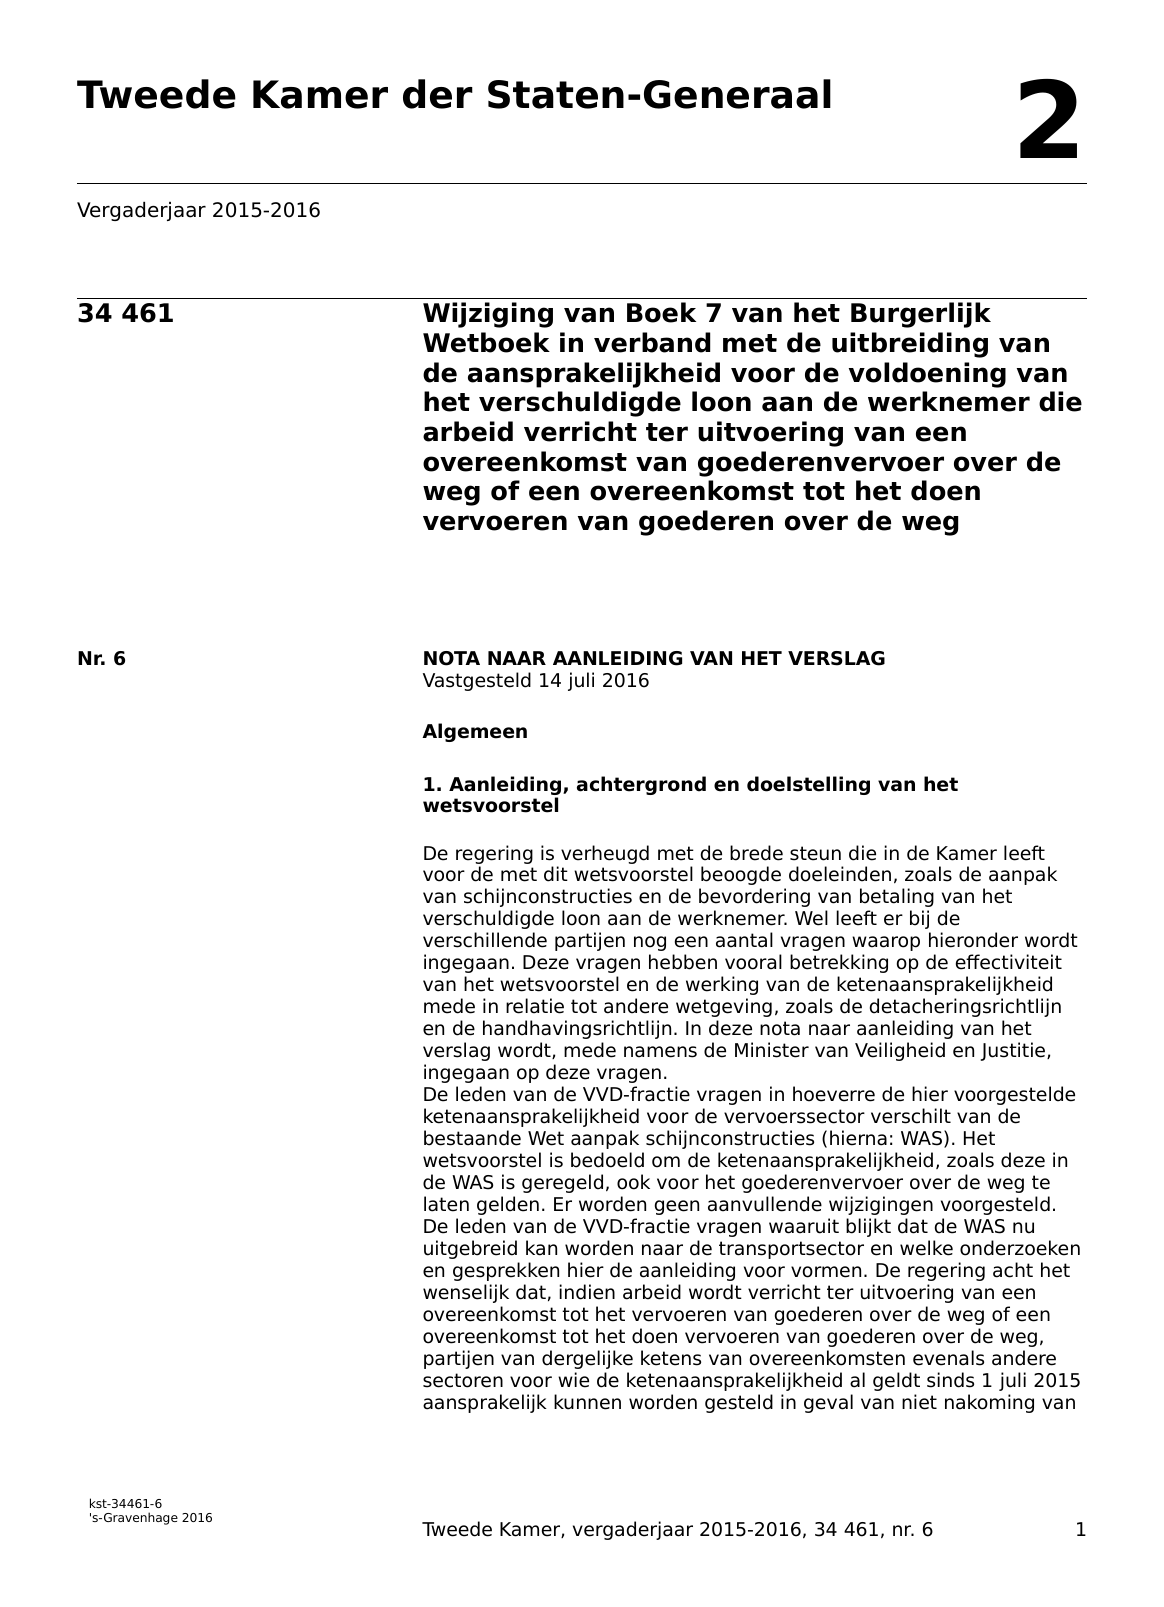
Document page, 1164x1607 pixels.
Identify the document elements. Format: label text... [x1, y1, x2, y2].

text Vastgesteld 14 juli 2016 [422, 669, 1087, 691]
subtitle Algemeen [422, 721, 1087, 743]
text De regering is verheugd met de brede steun die in de Kamer leeft voor de met dit wetsvoorstel beoogde doeleinden, zoals de aanpak van schijnconstructies en de bevordering van betaling van het verschuldigde loon aan de werknemer. Wel leeft er bij de verschillende partijen nog een aantal vragen waarop hieronder wordt ingegaan. Deze vragen hebben vooral betrekking op de effectiviteit van het wetsvoorstel en de werking van de ketenaansprakelijkheid mede in relatie tot andere wetgeving, zoals de detacheringsrichtlijn en de handhavingsrichtlijn. In deze nota naar aanleiding van het verslag wordt, mede namens de Minister van Veiligheid en Justitie, ingegaan op deze vragen. [422, 842, 1087, 1084]
table_cell Vergaderjaar 2015-2016 [77, 184, 1087, 298]
subtitle 1. Aanleiding, achtergrond en doelstelling van het wetsvoorstel [422, 773, 1087, 817]
text kst-34461-6 [88, 1497, 323, 1511]
table_header 2 [886, 59, 1087, 183]
text De leden van de VVD-fractie vragen waaruit blijkt dat de WAS nu uitgebreid kan worden naar de transportsector en welke onderzoeken en gesprekken hier de aanleiding voor vormen. De regering acht het wenselijk dat, indien arbeid wordt verricht ter uitvoering van een overeenkomst tot het vervoeren van goederen over de weg of een overeenkomst tot het doen vervoeren van goederen over de weg, partijen van dergelijke ketens van overeenkomsten evenals andere sectoren voor wie de ketenaansprakelijkheid al geldt sinds 1 juli 2015 aansprakelijk kunnen worden gesteld in geval van niet nakoming van [422, 1216, 1087, 1414]
table_header Tweede Kamer der Staten-Generaal [77, 59, 886, 183]
text De leden van de VVD-fractie vragen in hoeverre de hier voorgestelde ketenaansprakelijkheid voor de vervoerssector verschilt van de bestaande Wet aanpak schijnconstructies (hierna: WAS). Het wetsvoorstel is bedoeld om de ketenaansprakelijkheid, zoals deze in de WAS is geregeld, ook voor het goederenvervoer over de weg te laten gelden. Er worden geen aanvullende wijzigingen voorgesteld. [422, 1084, 1087, 1216]
subtitle 34 461 Wijziging van Boek 7 van het Burgerlijk Wetboek in verband met de uitbreiding van de aansprakelijkheid voor de voldoening van het verschuldigde loon aan de werknemer die arbeid verricht ter uitvoering van een overeenkomst van goederenvervoer over de weg of een overeenkomst tot het doen vervoeren van goederen over de weg [77, 299, 1087, 536]
text 's-Gravenhage 2016 [88, 1511, 323, 1525]
subtitle Nr. 6 NOTA NAAR AANLEIDING VAN HET VERSLAG [77, 647, 1087, 669]
